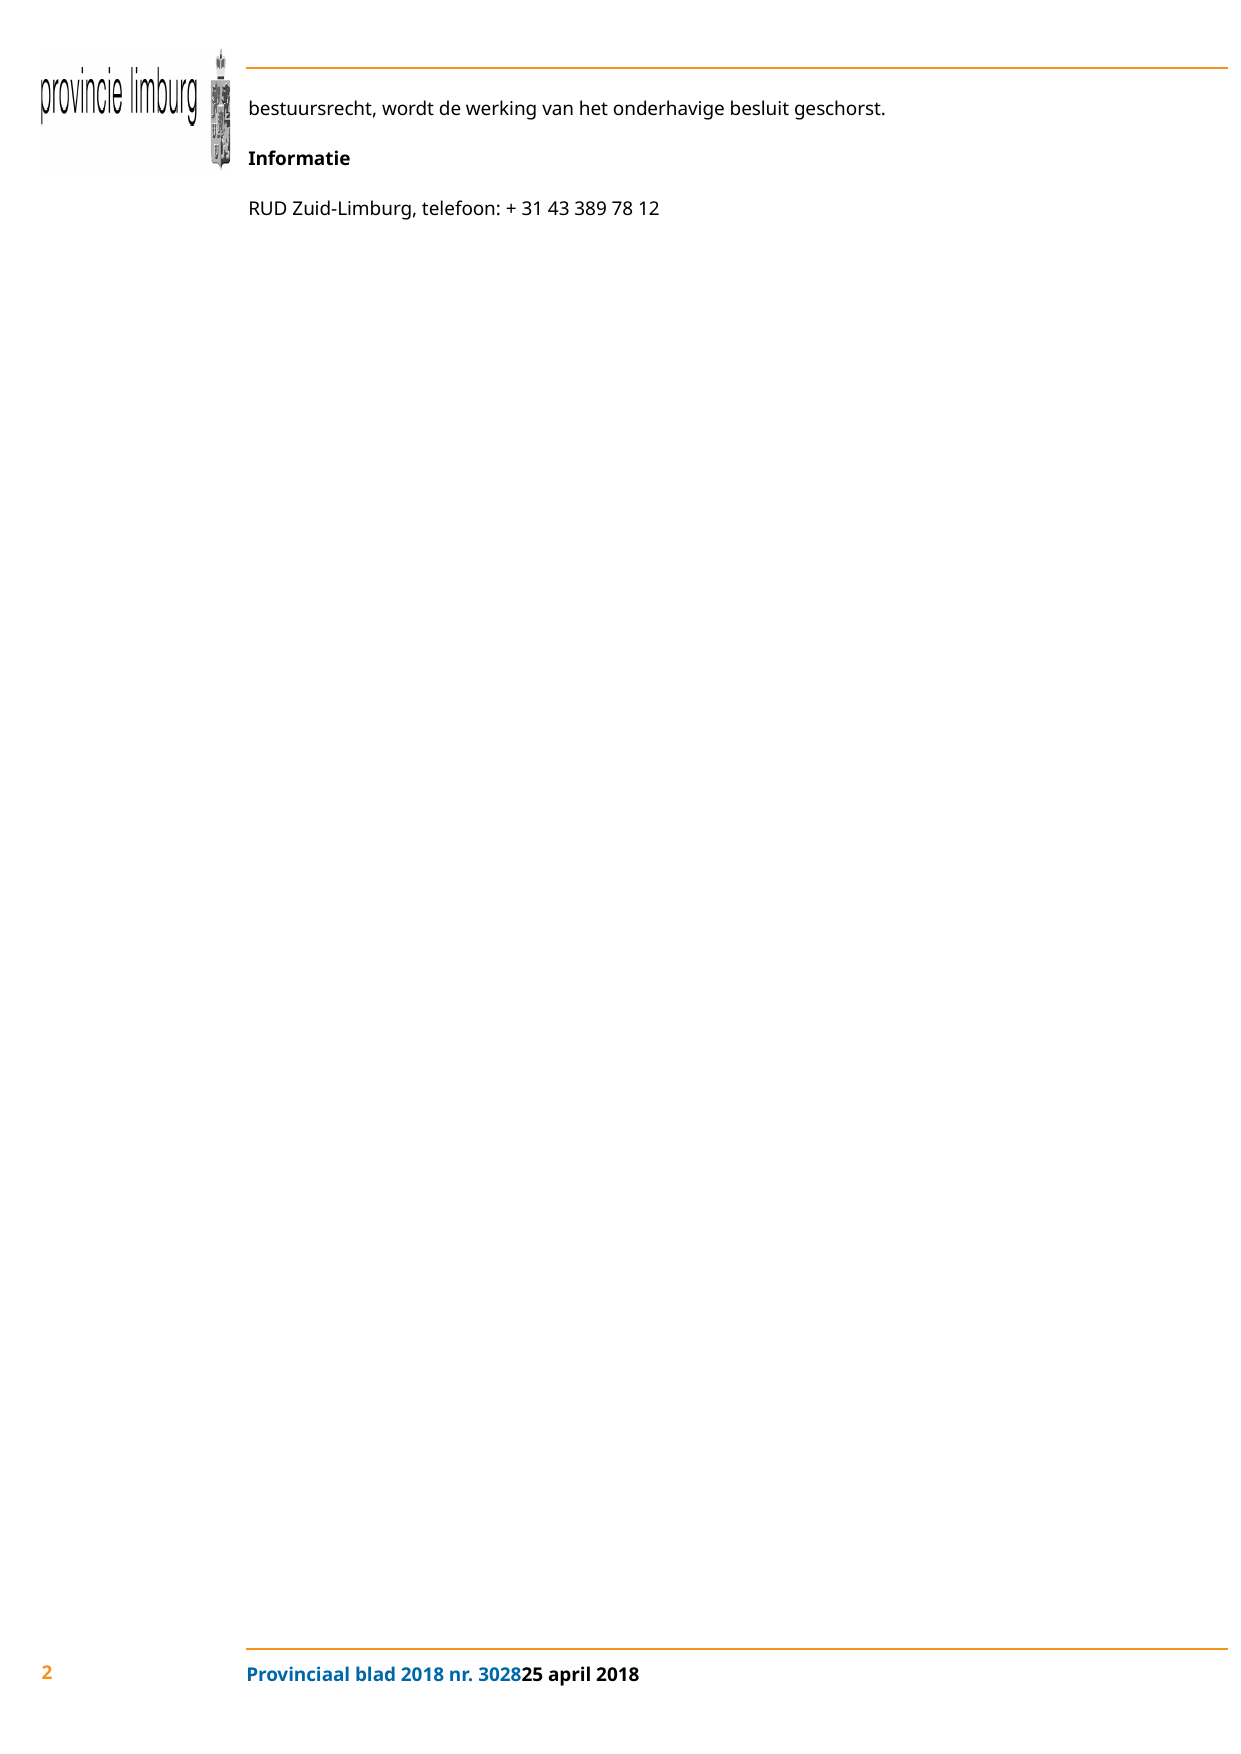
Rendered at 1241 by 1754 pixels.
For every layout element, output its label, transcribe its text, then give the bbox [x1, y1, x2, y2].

text Informatie [248, 145, 1152, 171]
text RUD Zuid-Limburg, telefoon: + 31 43 389 78 12 [248, 196, 1152, 221]
picture [41, 47, 231, 172]
text bestuursrecht, wordt de werking van het onderhavige besluit geschorst. [248, 95, 1152, 121]
